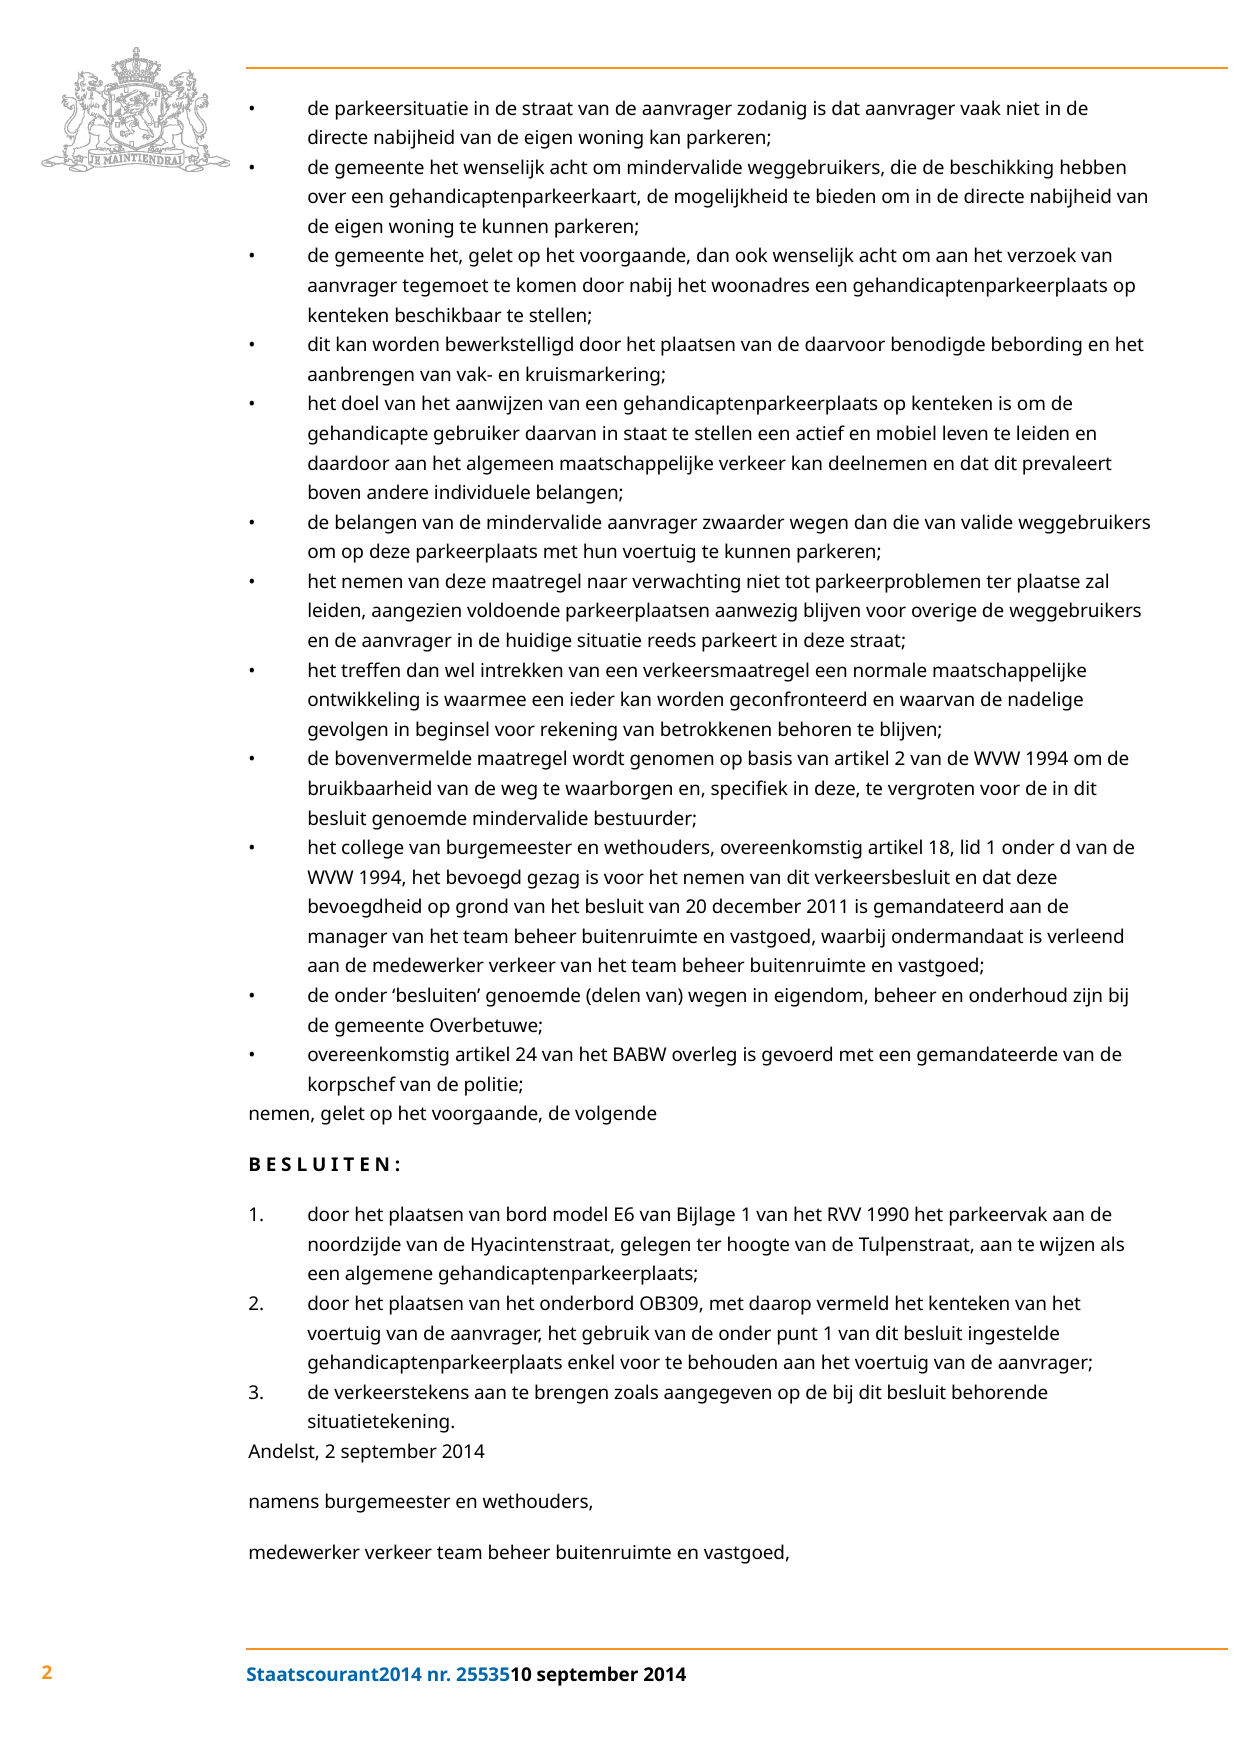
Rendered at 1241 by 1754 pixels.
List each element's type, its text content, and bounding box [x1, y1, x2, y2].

list de onder ‘besluiten’ genoemde (delen van) wegen in eigendom, beheer en onderhoud zijn bij de gemeente Overbetuwe; [248, 982, 1152, 1038]
list de bovenvermelde maatregel wordt genomen op basis van artikel 2 van de WVW 1994 om de bruikbaarheid van de weg te waarborgen en, specifiek in deze, te vergroten voor de in dit besluit genoemde mindervalide bestuurder; [248, 746, 1152, 831]
list overeenkomstig artikel 24 van het BABW overleg is gevoerd met een gemandateerde van de korpschef van de politie; [248, 1041, 1152, 1097]
text nemen, gelet op het voorgaande, de volgende [248, 1101, 1152, 1126]
list de belangen van de mindervalide aanvrager zwaarder wegen dan die van valide weggebruikers om op deze parkeerplaats met hun voertuig te kunnen parkeren; [248, 509, 1152, 564]
text namens burgemeester en wethouders, [248, 1488, 1152, 1514]
text medewerker verkeer team beheer buitenruimte en vastgoed, [248, 1539, 1152, 1565]
list door het plaatsen van het onderbord OB309, met daarop vermeld het kenteken van het voertuig van de aanvrager, het gebruik van de onder punt 1 van dit besluit ingestelde gehandicaptenparkeerplaats enkel voor te behouden aan het voertuig van de aanvrager; [248, 1290, 1152, 1375]
list door het plaatsen van bord model E6 van Bijlage 1 van het RVV 1990 het parkeervak aan de noordzijde van de Hyacintenstraat, gelegen ter hoogte van de Tulpenstraat, aan te wijzen als een algemene gehandicaptenparkeerplaats; [248, 1201, 1152, 1286]
list dit kan worden bewerkstelligd door het plaatsen van de daarvoor benodigde bebording en het aanbrengen van vak- en kruismarkering; [248, 331, 1152, 387]
list de gemeente het, gelet op het voorgaande, dan ook wenselijk acht om aan het verzoek van aanvrager tegemoet te komen door nabij het woonadres een gehandicaptenparkeerplaats op kenteken beschikbaar te stellen; [248, 243, 1152, 328]
list het nemen van deze maatregel naar verwachting niet tot parkeerproblemen ter plaatse zal leiden, aangezien voldoende parkeerplaatsen aanwezig blijven voor overige de weggebruikers en de aanvrager in de huidige situatie reeds parkeert in deze straat; [248, 568, 1152, 653]
list het doel van het aanwijzen van een gehandicaptenparkeerplaats op kenteken is om de gehandicapte gebruiker daarvan in staat te stellen een actief en mobiel leven te leiden en daardoor aan het algemeen maatschappelijke verkeer kan deelnemen en dat dit prevaleert boven andere individuele belangen; [248, 391, 1152, 505]
text Andelst, 2 september 2014 [248, 1438, 1152, 1464]
text B E S L U I T E N : [248, 1151, 1152, 1177]
list het college van burgemeester en wethouders, overeenkomstig artikel 18, lid 1 onder d van de WVW 1994, het bevoegd gezag is voor het nemen van dit verkeersbesluit en dat deze bevoegdheid op grond van het besluit van 20 december 2011 is gemandateerd aan de manager van het team beheer buitenruimte en vastgoed, waarbij ondermandaat is verleend aan de medewerker verkeer van het team beheer buitenruimte en vastgoed; [248, 834, 1152, 978]
list de parkeersituatie in de straat van de aanvrager zodanig is dat aanvrager vaak niet in de directe nabijheid van de eigen woning kan parkeren; [248, 95, 1152, 150]
picture [41, 47, 231, 172]
list de verkeerstekens aan te brengen zoals aangegeven op de bij dit besluit behorende situatietekening. [248, 1379, 1152, 1434]
list het treffen dan wel intrekken van een verkeersmaatregel een normale maatschappelijke ontwikkeling is waarmee een ieder kan worden geconfronteerd en waarvan de nadelige gevolgen in beginsel voor rekening van betrokkenen behoren te blijven; [248, 657, 1152, 742]
list de gemeente het wenselijk acht om mindervalide weggebruikers, die de beschikking hebben over een gehandicaptenparkeerkaart, de mogelijkheid te bieden om in de directe nabijheid van de eigen woning te kunnen parkeren; [248, 154, 1152, 239]
